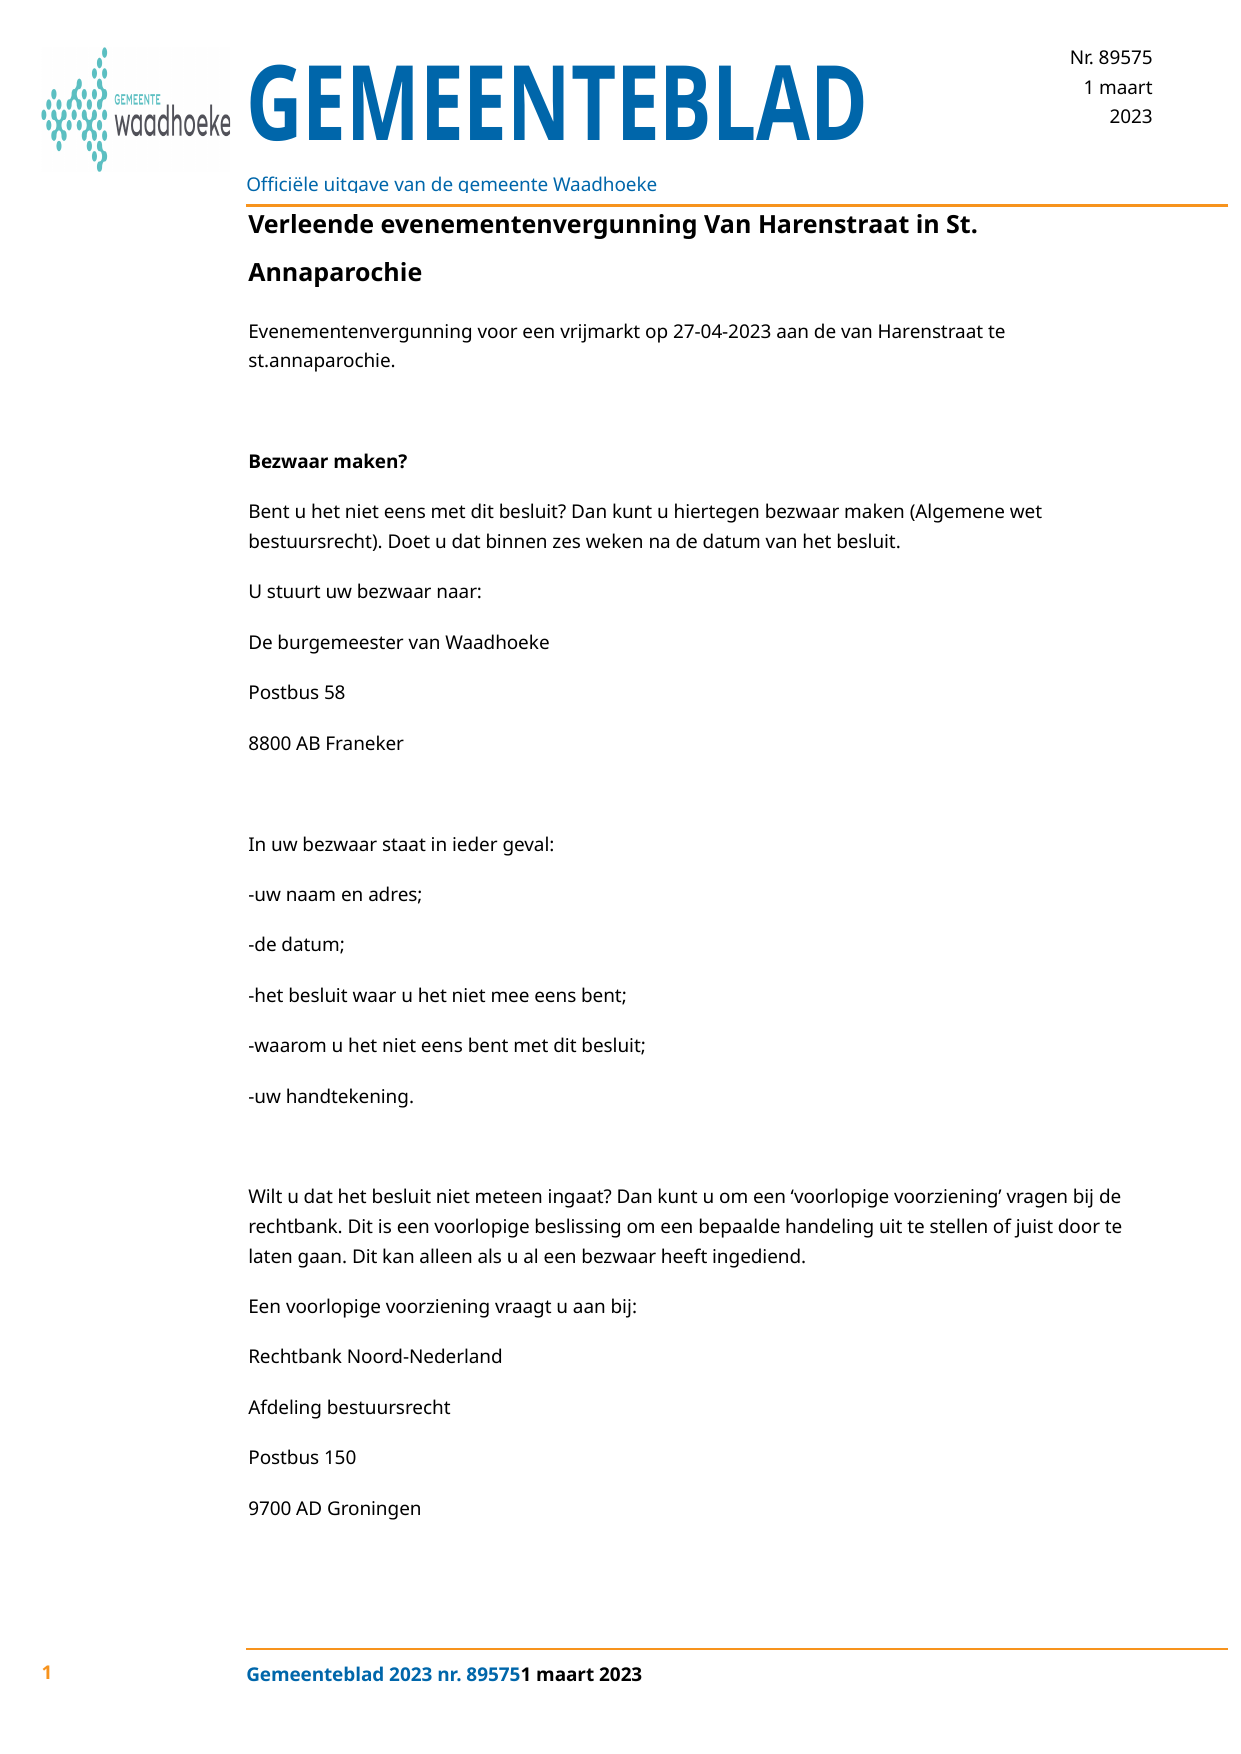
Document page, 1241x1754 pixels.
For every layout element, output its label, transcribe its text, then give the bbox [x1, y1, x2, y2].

text Wilt u dat het besluit niet meteen ingaat? Dan kunt u om een ‘voorlopige voorziening’ vragen bij de rechtbank. Dit is een voorlopige beslissing om een bepaalde handeling uit te stellen of juist door te laten gaan. Dit kan alleen als u al een bezwaar heeft ingediend. [248, 1184, 1152, 1269]
text Verleende evenementenvergunning Van Harenstraat in St. Annaparochie [248, 207, 1152, 288]
text De burgemeester van Waadhoeke [248, 629, 1152, 655]
picture [41, 47, 231, 172]
text 8800 AB Franeker [248, 730, 1152, 756]
text In uw bezwaar staat in ieder geval: [248, 831, 1152, 857]
text -uw handtekening. [248, 1083, 1152, 1109]
text -de datum; [248, 932, 1152, 957]
text Bent u het niet eens met dit besluit? Dan kunt u hiertegen bezwaar maken (Algemene wet bestuursrecht). Doet u dat binnen zes weken na de datum van het besluit. [248, 499, 1152, 554]
text Evenementenvergunning voor een vrijmarkt op 27-04-2023 aan de van Harenstraat te st.annaparochie. [248, 318, 1152, 373]
text U stuurt uw bezwaar naar: [248, 579, 1152, 604]
text Postbus 150 [248, 1444, 1152, 1470]
text Bezwaar maken? [248, 448, 1152, 474]
text Een voorlopige voorziening vraagt u aan bij: [248, 1293, 1152, 1319]
text -uw naam en adres; [248, 881, 1152, 907]
text Rechtbank Noord-Nederland [248, 1344, 1152, 1369]
text -waarom u het niet eens bent met dit besluit; [248, 1032, 1152, 1058]
text -het besluit waar u het niet mee eens bent; [248, 982, 1152, 1008]
text Afdeling bestuursrecht [248, 1394, 1152, 1420]
text 9700 AD Groningen [248, 1495, 1152, 1521]
text Postbus 58 [248, 679, 1152, 705]
